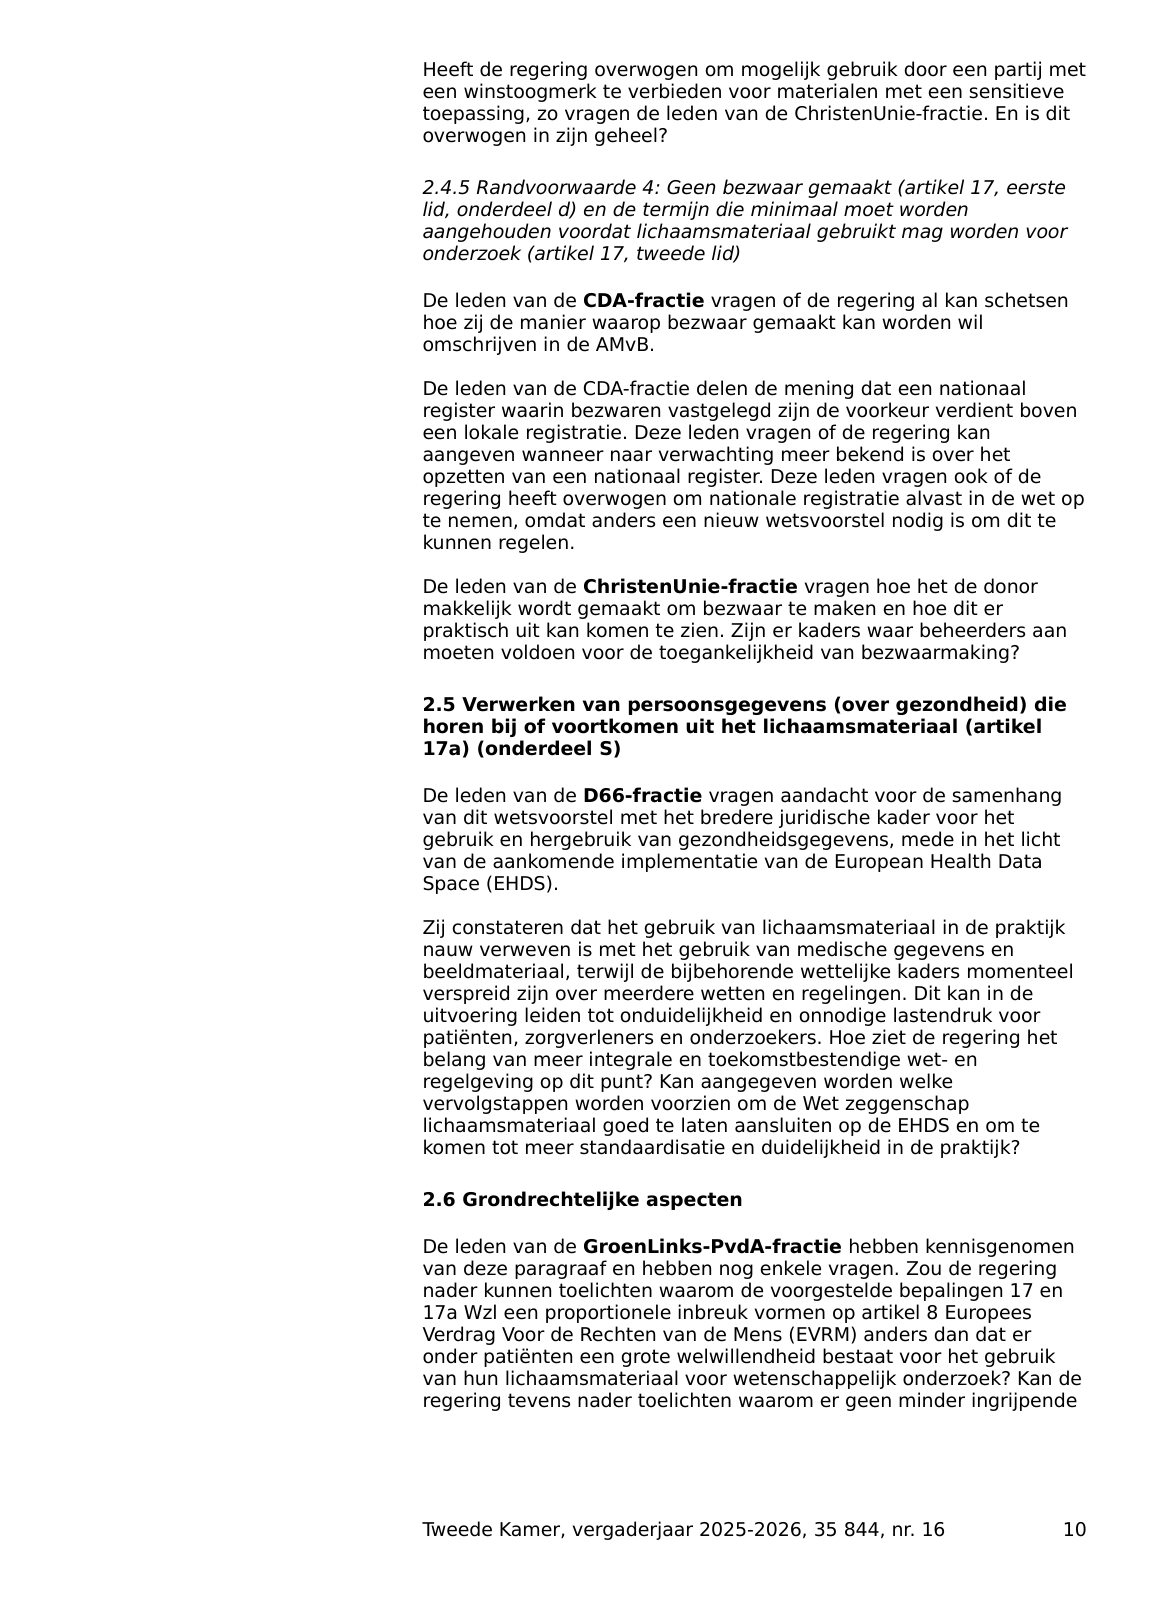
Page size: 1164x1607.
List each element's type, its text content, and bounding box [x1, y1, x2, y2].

text Heeft de regering overwogen om mogelijk gebruik door een partij met een winstoogmerk te verbieden voor materialen met een sensitieve toepassing, zo vragen de leden van de ChristenUnie-fractie. En is dit overwogen in zijn geheel? [422, 59, 1087, 147]
text De leden van de CDA-fractie vragen of de regering al kan schetsen hoe zij de manier waarop bezwaar gemaakt kan worden wil omschrijven in de AMvB. [422, 290, 1087, 356]
text De leden van de CDA-fractie delen de mening dat een nationaal register waarin bezwaren vastgelegd zijn de voorkeur verdient boven een lokale registratie. Deze leden vragen of de regering kan aangeven wanneer naar verwachting meer bekend is over het opzetten van een nationaal register. Deze leden vragen ook of de regering heeft overwogen om nationale registratie alvast in de wet op te nemen, omdat anders een nieuw wetsvoorstel nodig is om dit te kunnen regelen. [422, 378, 1087, 554]
text De leden van de D66-fractie vragen aandacht voor de samenhang van dit wetsvoorstel met het bredere juridische kader voor het gebruik en hergebruik van gezondheidsgegevens, mede in het licht van de aankomende implementatie van de European Health Data Space (EHDS). [422, 785, 1087, 895]
text De leden van de GroenLinks-PvdA-fractie hebben kennisgenomen van deze paragraaf en hebben nog enkele vragen. Zou de regering nader kunnen toelichten waarom de voorgestelde bepalingen 17 en 17a Wzl een proportionele inbreuk vormen op artikel 8 Europees Verdrag Voor de Rechten van de Mens (EVRM) anders dan dat er onder patiënten een grote welwillendheid bestaat voor het gebruik van hun lichaamsmateriaal voor wetenschappelijk onderzoek? Kan de regering tevens nader toelichten waarom er geen minder ingrijpende [422, 1236, 1087, 1412]
text Zij constateren dat het gebruik van lichaamsmateriaal in de praktijk nauw verweven is met het gebruik van medische gegevens en beeldmateriaal, terwijl de bijbehorende wettelijke kaders momenteel verspreid zijn over meerdere wetten en regelingen. Dit kan in de uitvoering leiden tot onduidelijkheid en onnodige lastendruk voor patiënten, zorgverleners en onderzoekers. Hoe ziet de regering het belang van meer integrale en toekomstbestendige wet- en regelgeving op dit punt? Kan aangegeven worden welke vervolgstappen worden voorzien om de Wet zeggenschap lichaamsmateriaal goed te laten aansluiten op de EHDS en om te komen tot meer standaardisatie en duidelijkheid in de praktijk? [422, 917, 1087, 1159]
text De leden van de ChristenUnie-fractie vragen hoe het de donor makkelijk wordt gemaakt om bezwaar te maken en hoe dit er praktisch uit kan komen te zien. Zijn er kaders waar beheerders aan moeten voldoen voor de toegankelijkheid van bezwaarmaking? [422, 576, 1087, 664]
subtitle 2.5 Verwerken van persoonsgegevens (over gezondheid) die horen bij of voortkomen uit het lichaamsmateriaal (artikel 17a) (onderdeel S) [422, 694, 1087, 760]
subtitle 2.4.5 Randvoorwaarde 4: Geen bezwaar gemaakt (artikel 17, eerste lid, onderdeel d) en de termijn die minimaal moet worden aangehouden voordat lichaamsmateriaal gebruikt mag worden voor onderzoek (artikel 17, tweede lid) [422, 177, 1087, 265]
subtitle 2.6 Grondrechtelijke aspecten [422, 1189, 1087, 1211]
